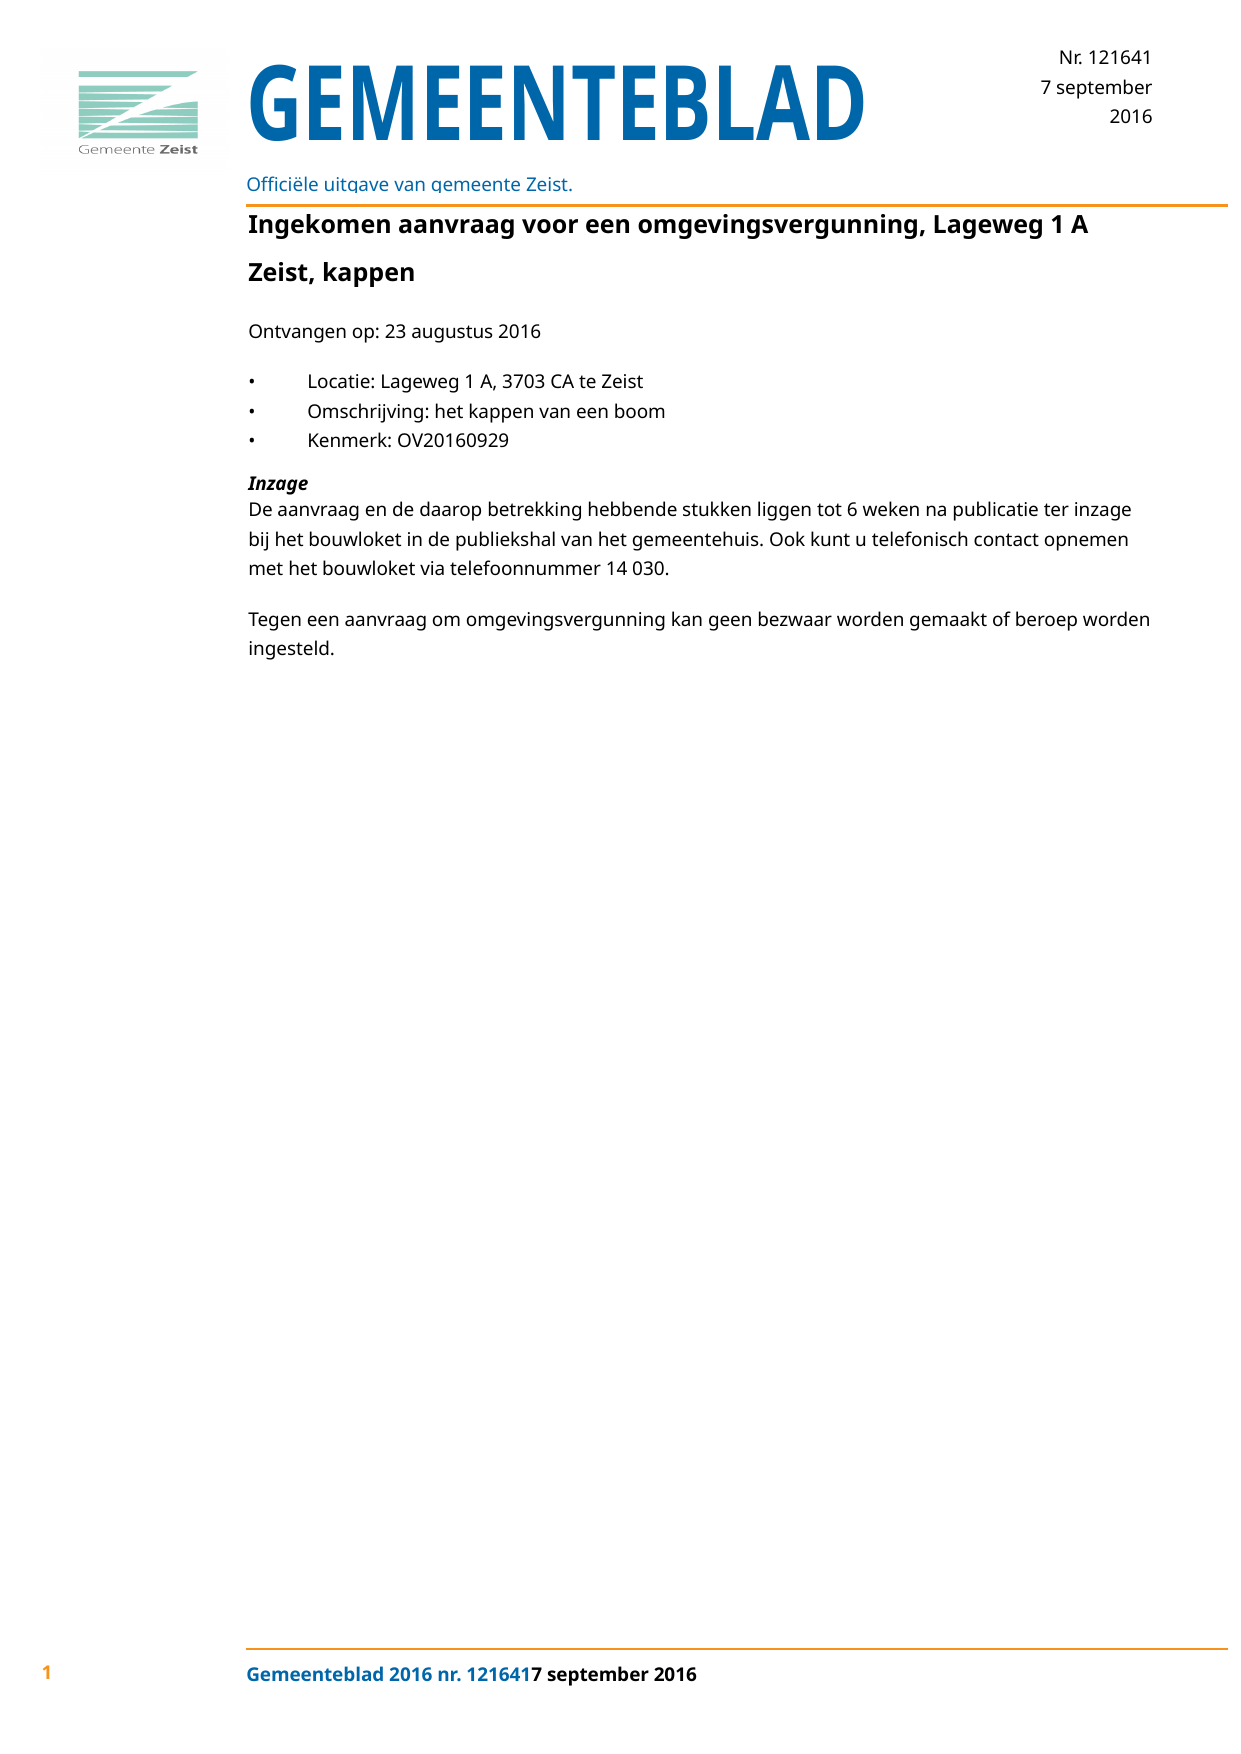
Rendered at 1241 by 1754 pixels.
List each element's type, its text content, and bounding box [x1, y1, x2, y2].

list Locatie: Lageweg 1 A, 3703 CA te Zeist [248, 368, 1152, 394]
text De aanvraag en de daarop betrekking hebbende stukken liggen tot 6 weken na publicatie ter inzage bij het bouwloket in de publiekshal van het gemeentehuis. Ook kunt u telefonisch contact opnemen met het bouwloket via telefoonnummer 14 030. [248, 496, 1152, 581]
text Inzage [248, 471, 1152, 496]
text Tegen een aanvraag om omgevingsvergunning kan geen bezwaar worden gemaakt of beroep worden ingesteld. [248, 606, 1152, 661]
list Kenmerk: OV20160929 [248, 427, 1152, 453]
picture [41, 47, 231, 172]
list Omschrijving: het kappen van een boom [248, 398, 1152, 424]
text Ingekomen aanvraag voor een omgevingsvergunning, Lageweg 1 A Zeist, kappen [248, 207, 1152, 288]
text Ontvangen op: 23 augustus 2016 [248, 318, 1152, 344]
